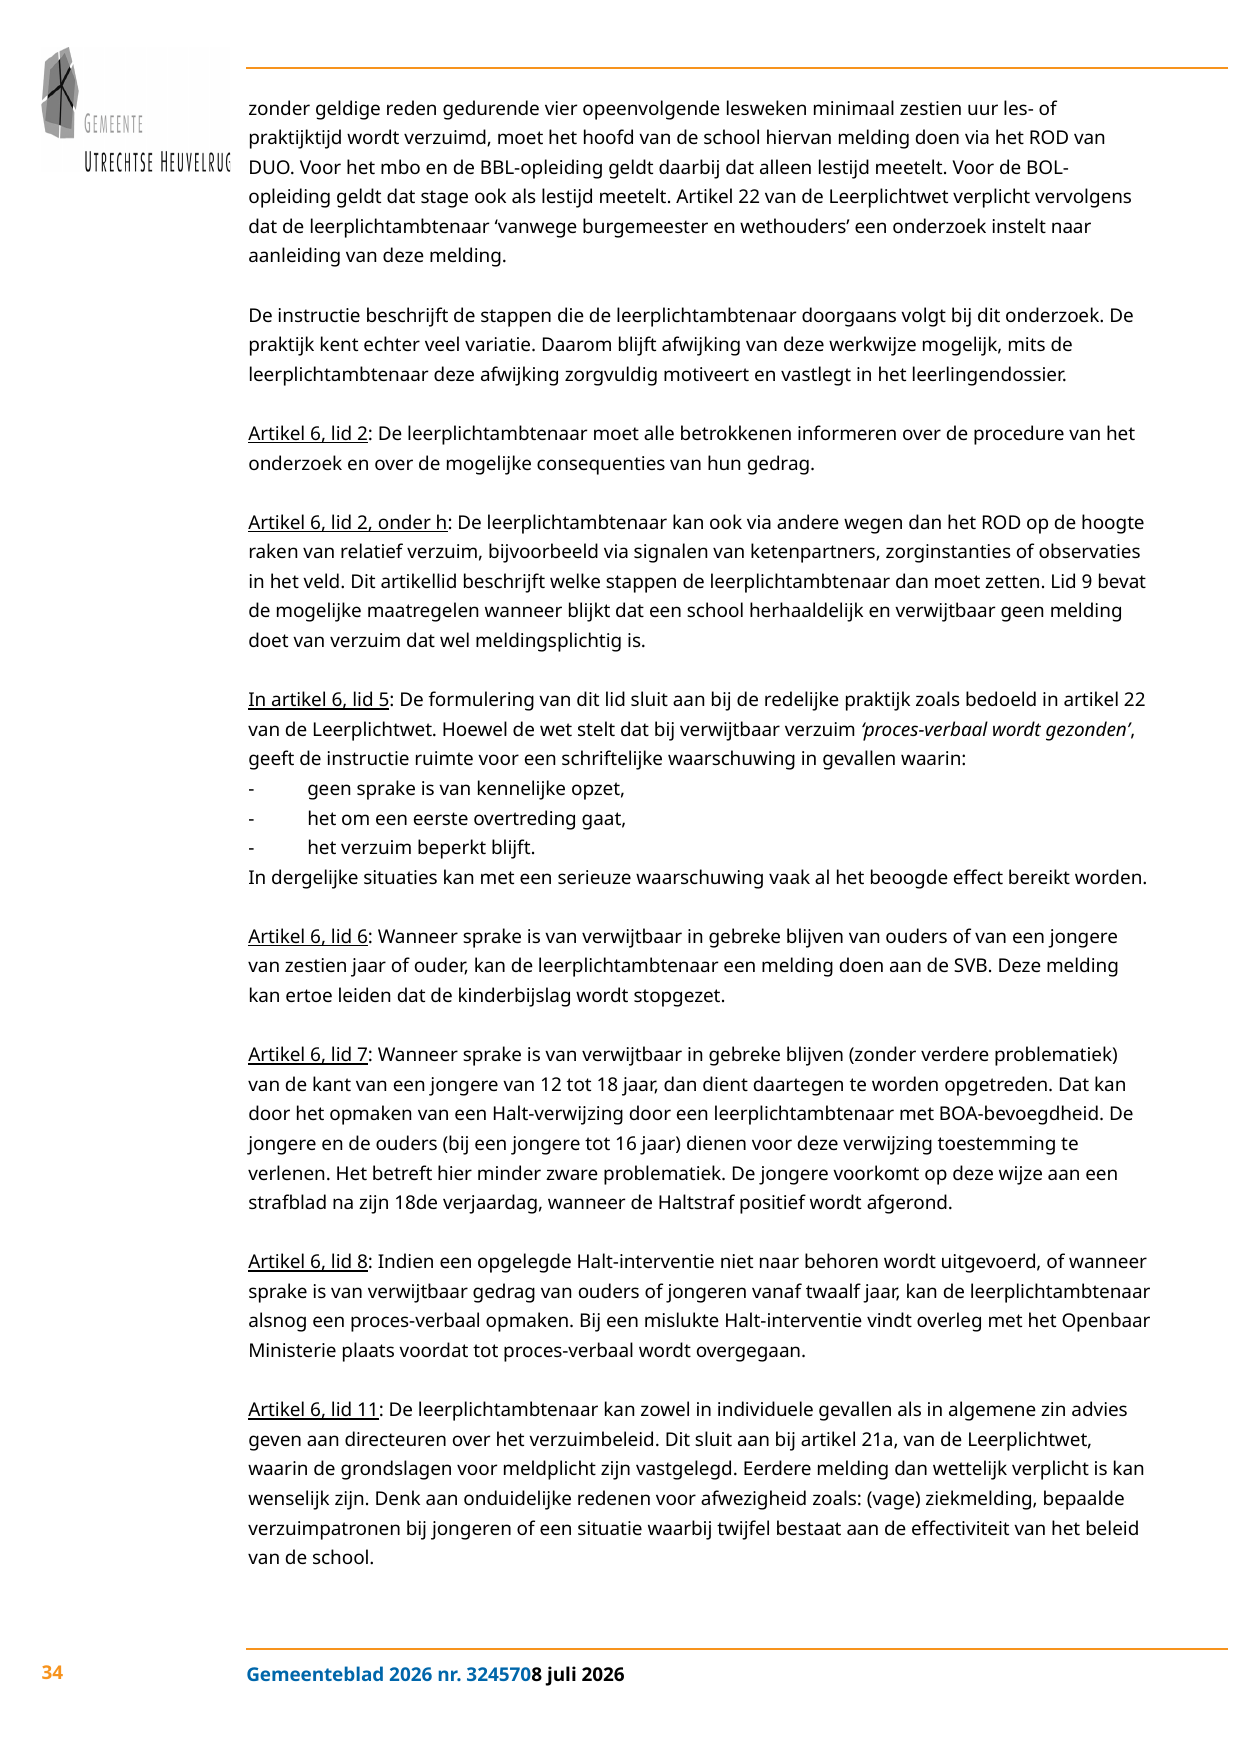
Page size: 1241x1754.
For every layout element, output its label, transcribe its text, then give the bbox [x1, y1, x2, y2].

text Artikel 6, lid 11: De leerplichtambtenaar kan zowel in individuele gevallen als in algemene zin advies geven aan directeuren over het verzuimbeleid. Dit sluit aan bij artikel 21a, van de Leerplichtwet, waarin de grondslagen voor meldplicht zijn vastgelegd. Eerdere melding dan wettelijk verplicht is kan wenselijk zijn. Denk aan onduidelijke redenen voor afwezigheid zoals: (vage) ziekmelding, bepaalde verzuimpatronen bij jongeren of een situatie waarbij twijfel bestaat aan de effectiviteit van het beleid van de school. [248, 1396, 1152, 1570]
text In dergelijke situaties kan met een serieuze waarschuwing vaak al het beoogde effect bereikt worden. [248, 864, 1152, 890]
text In artikel 6, lid 5: De formulering van dit lid sluit aan bij de redelijke praktijk zoals bedoeld in artikel 22 van de Leerplichtwet. Hoewel de wet stelt dat bij verwijtbaar verzuim ‘proces-verbaal wordt gezonden’, geeft de instructie ruimte voor een schriftelijke waarschuwing in gevallen waarin: [248, 686, 1152, 771]
text Artikel 6, lid 2, onder h: De leerplichtambtenaar kan ook via andere wegen dan het ROD op de hoogte raken van relatief verzuim, bijvoorbeeld via signalen van ketenpartners, zorginstanties of observaties in het veld. Dit artikellid beschrijft welke stappen de leerplichtambtenaar dan moet zetten. Lid 9 bevat de mogelijke maatregelen wanneer blijkt dat een school herhaaldelijk en verwijtbaar geen melding doet van verzuim dat wel meldingsplichtig is. [248, 509, 1152, 653]
list het verzuim beperkt blijft. [248, 834, 1152, 860]
picture [41, 47, 231, 172]
list geen sprake is van kennelijke opzet, [248, 775, 1152, 801]
text Artikel 6, lid 2: De leerplichtambtenaar moet alle betrokkenen informeren over de procedure van het onderzoek en over de mogelijke consequenties van hun gedrag. [248, 420, 1152, 476]
list het om een eerste overtreding gaat, [248, 805, 1152, 831]
text zonder geldige reden gedurende vier opeenvolgende lesweken minimaal zestien uur les- of praktijktijd wordt verzuimd, moet het hoofd van de school hiervan melding doen via het ROD van DUO. Voor het mbo en de BBL-opleiding geldt daarbij dat alleen lestijd meetelt. Voor de BOL-opleiding geldt dat stage ook als lestijd meetelt. Artikel 22 van de Leerplichtwet verplicht vervolgens dat de leerplichtambtenaar ‘vanwege burgemeester en wethouders’ een onderzoek instelt naar aanleiding van deze melding. [248, 95, 1152, 268]
text Artikel 6, lid 6: Wanneer sprake is van verwijtbaar in gebreke blijven van ouders of van een jongere van zestien jaar of ouder, kan de leerplichtambtenaar een melding doen aan de SVB. Deze melding kan ertoe leiden dat de kinderbijslag wordt stopgezet. [248, 923, 1152, 1008]
text Artikel 6, lid 7: Wanneer sprake is van verwijtbaar in gebreke blijven (zonder verdere problematiek) van de kant van een jongere van 12 tot 18 jaar, dan dient daartegen te worden opgetreden. Dat kan door het opmaken van een Halt-verwijzing door een leerplichtambtenaar met BOA-bevoegdheid. De jongere en de ouders (bij een jongere tot 16 jaar) dienen voor deze verwijzing toestemming te verlenen. Het betreft hier minder zware problematiek. De jongere voorkomt op deze wijze aan een strafblad na zijn 18de verjaardag, wanneer de Haltstraf positief wordt afgerond. [248, 1041, 1152, 1215]
text Artikel 6, lid 8: Indien een opgelegde Halt-interventie niet naar behoren wordt uitgevoerd, of wanneer sprake is van verwijtbaar gedrag van ouders of jongeren vanaf twaalf jaar, kan de leerplichtambtenaar alsnog een proces-verbaal opmaken. Bij een mislukte Halt-interventie vindt overleg met het Openbaar Ministerie plaats voordat tot proces-verbaal wordt overgegaan. [248, 1248, 1152, 1363]
text De instructie beschrijft de stappen die de leerplichtambtenaar doorgaans volgt bij dit onderzoek. De praktijk kent echter veel variatie. Daarom blijft afwijking van deze werkwijze mogelijk, mits de leerplichtambtenaar deze afwijking zorgvuldig motiveert en vastlegt in het leerlingendossier. [248, 302, 1152, 387]
